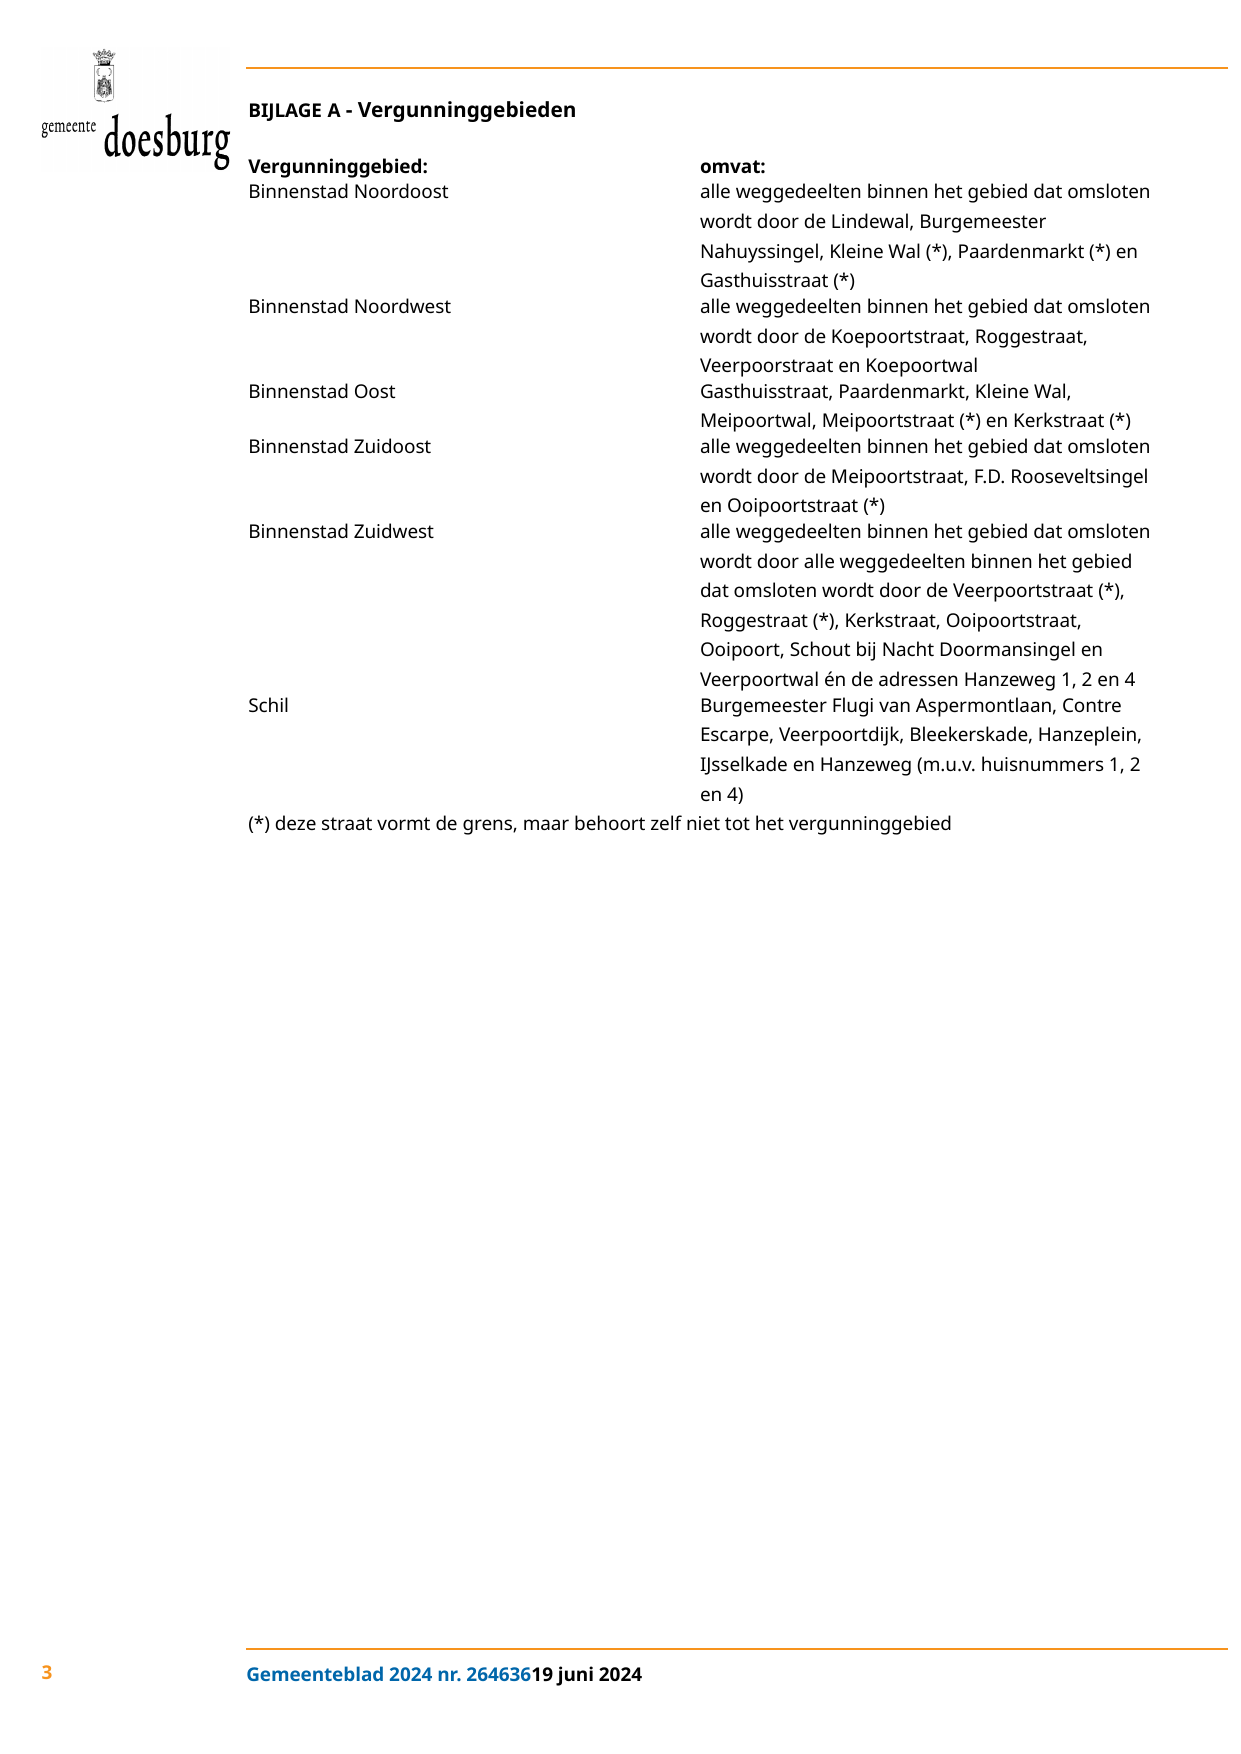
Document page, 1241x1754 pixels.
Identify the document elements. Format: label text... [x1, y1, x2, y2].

table_cell Burgemeester Flugi van Aspermontlaan, Contre Escarpe, Veerpoortdijk, Bleekerskade, Hanzeplein, IJsselkade en Hanzeweg (m.u.v. huisnummers 1, 2 en 4) [700, 692, 1152, 806]
table_cell Binnenstad Oost [248, 378, 700, 433]
text (*) deze straat vormt de grens, maar behoort zelf niet tot het vergunninggebied [248, 810, 1152, 835]
table_cell alle weggedeelten binnen het gebied dat omsloten wordt door de Koepoortstraat, Roggestraat, Veerpoorstraat en Koepoortwal [700, 293, 1152, 378]
table_cell Gasthuisstraat, Paardenmarkt, Kleine Wal, Meipoortwal, Meipoortstraat (*) en Kerkstraat (*) [700, 378, 1152, 433]
table_cell alle weggedeelten binnen het gebied dat omsloten wordt door de Lindewal, Burgemeester Nahuyssingel, Kleine Wal (*), Paardenmarkt (*) en Gasthuisstraat (*) [700, 179, 1152, 293]
table_cell Binnenstad Noordoost [248, 179, 700, 293]
table_cell alle weggedeelten binnen het gebied dat omsloten wordt door alle weggedeelten binnen het gebied dat omsloten wordt door de Veerpoortstraat (*), Roggestraat (*), Kerkstraat, Ooipoortstraat, Ooipoort, Schout bij Nacht Doormansingel en Veerpoortwal én de adressen Hanzeweg 1, 2 en 4 [700, 518, 1152, 692]
table_cell alle weggedeelten binnen het gebied dat omsloten wordt door de Meipoortstraat, F.D. Rooseveltsingel en Ooipoortstraat (*) [700, 434, 1152, 518]
table_cell Binnenstad Zuidoost [248, 434, 700, 518]
table_cell Binnenstad Noordwest [248, 293, 700, 378]
table_cell Binnenstad Zuidwest [248, 518, 700, 692]
picture [41, 47, 231, 172]
text BIJLAGE A - Vergunninggebieden [248, 95, 1152, 123]
table_header omvat: [700, 153, 1152, 179]
table_cell Schil [248, 692, 700, 806]
table_header Vergunninggebied: [248, 153, 700, 179]
